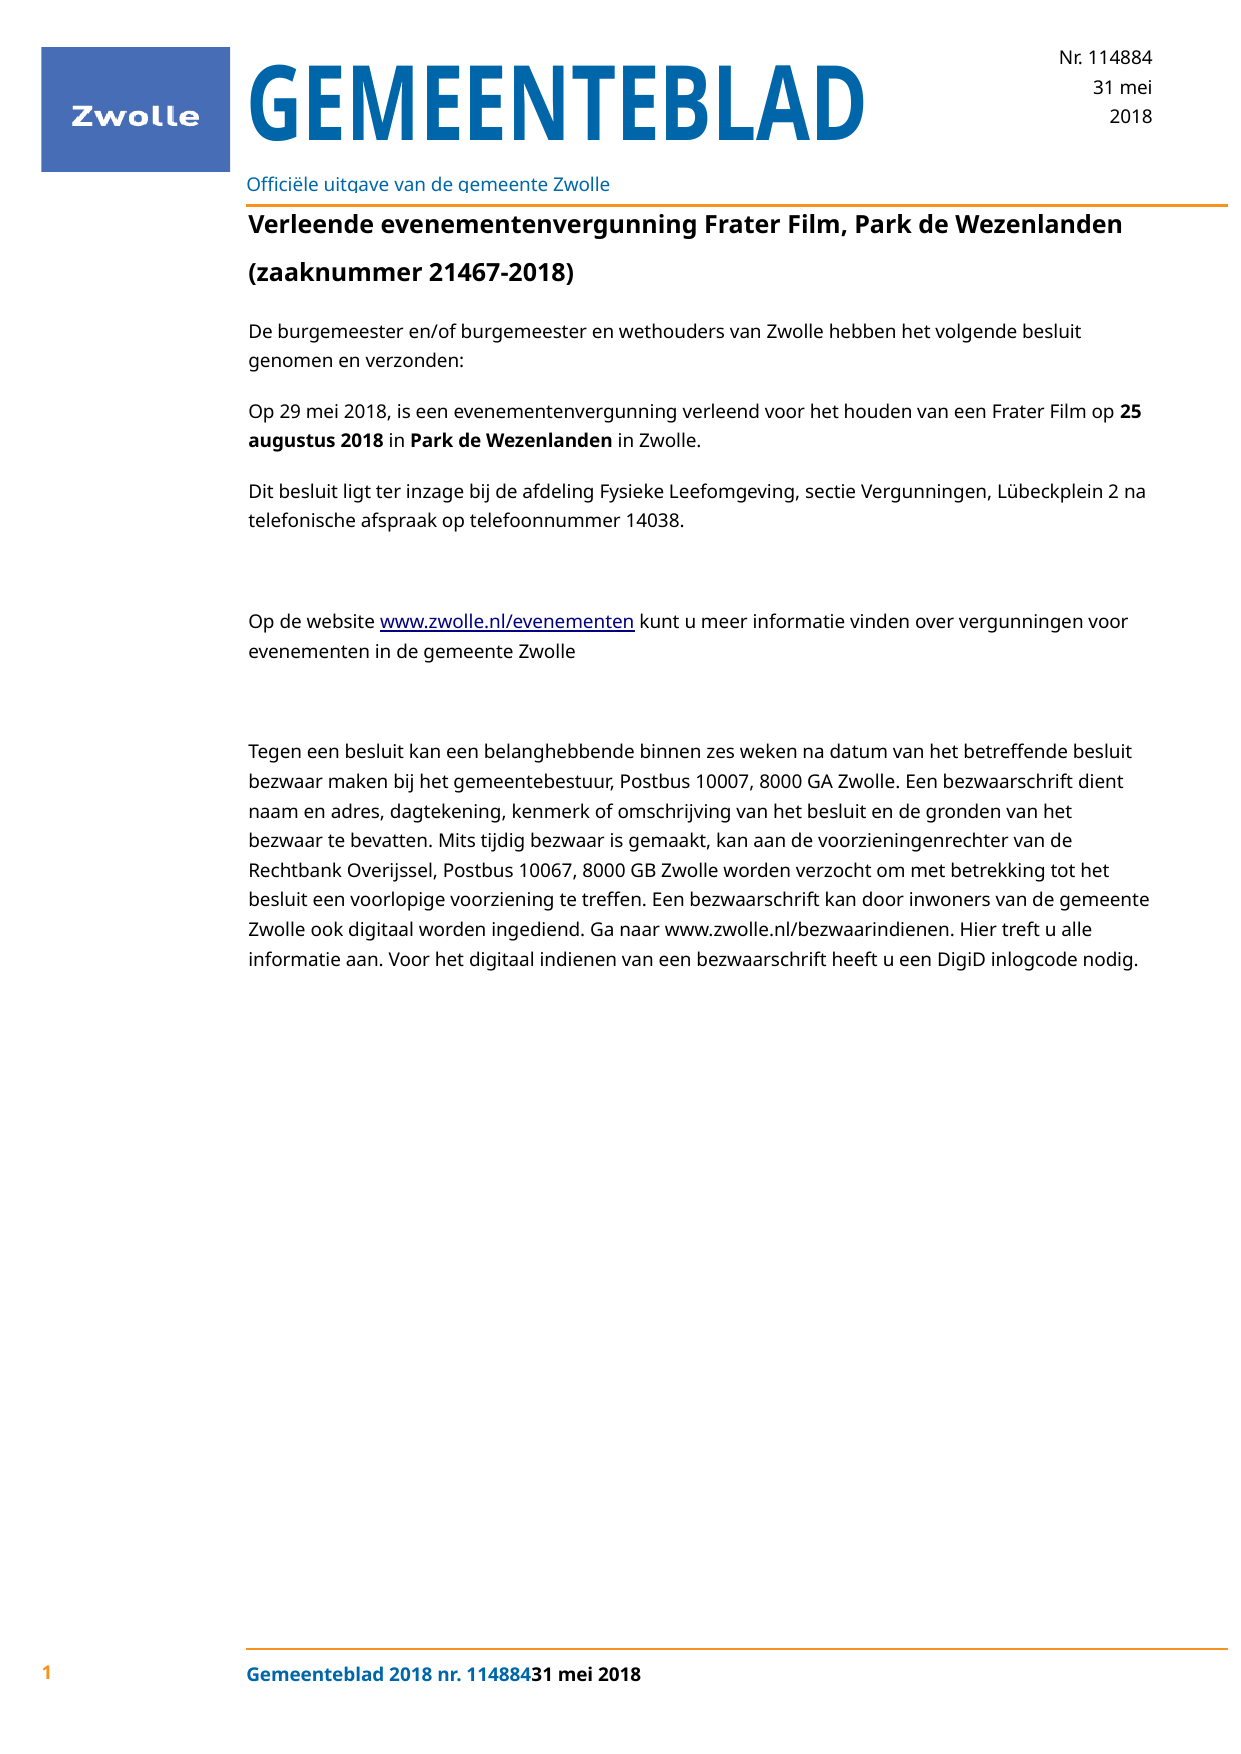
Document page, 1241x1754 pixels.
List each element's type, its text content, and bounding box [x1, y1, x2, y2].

text Tegen een besluit kan een belanghebbende binnen zes weken na datum van het betreffende besluit bezwaar maken bij het gemeentebestuur, Postbus 10007, 8000 GA Zwolle. Een bezwaarschrift dient naam en adres, dagtekening, kenmerk of omschrijving van het besluit en de gronden van het bezwaar te bevatten. Mits tijdig bezwaar is gemaakt, kan aan de voorzieningenrechter van de Rechtbank Overijssel, Postbus 10067, 8000 GB Zwolle worden verzocht om met betrekking tot het besluit een voorlopige voorziening te treffen. Een bezwaarschrift kan door inwoners van de gemeente Zwolle ook digitaal worden ingediend. Ga naar www.zwolle.nl/bezwaarindienen. Hier treft u alle informatie aan. Voor het digitaal indienen van een bezwaarschrift heeft u een DigiD inlogcode nodig. [248, 739, 1152, 972]
text Dit besluit ligt ter inzage bij de afdeling Fysieke Leefomgeving, sectie Vergunningen, Lübeckplein 2 na telefonische afspraak op telefoonnummer 14038. [248, 478, 1152, 533]
text Op de website www.zwolle.nl/evenementen kunt u meer informatie vinden over vergunningen voor evenementen in de gemeente Zwolle [248, 608, 1152, 664]
text Verleende evenementenvergunning Frater Film, Park de Wezenlanden (zaaknummer 21467-2018) [248, 207, 1152, 288]
text De burgemeester en/of burgemeester en wethouders van Zwolle hebben het volgende besluit genomen en verzonden: [248, 318, 1152, 373]
picture [41, 47, 231, 172]
text Op 29 mei 2018, is een evenementenvergunning verleend voor het houden van een Frater Film op 25 augustus 2018 in Park de Wezenlanden in Zwolle. [248, 398, 1152, 453]
